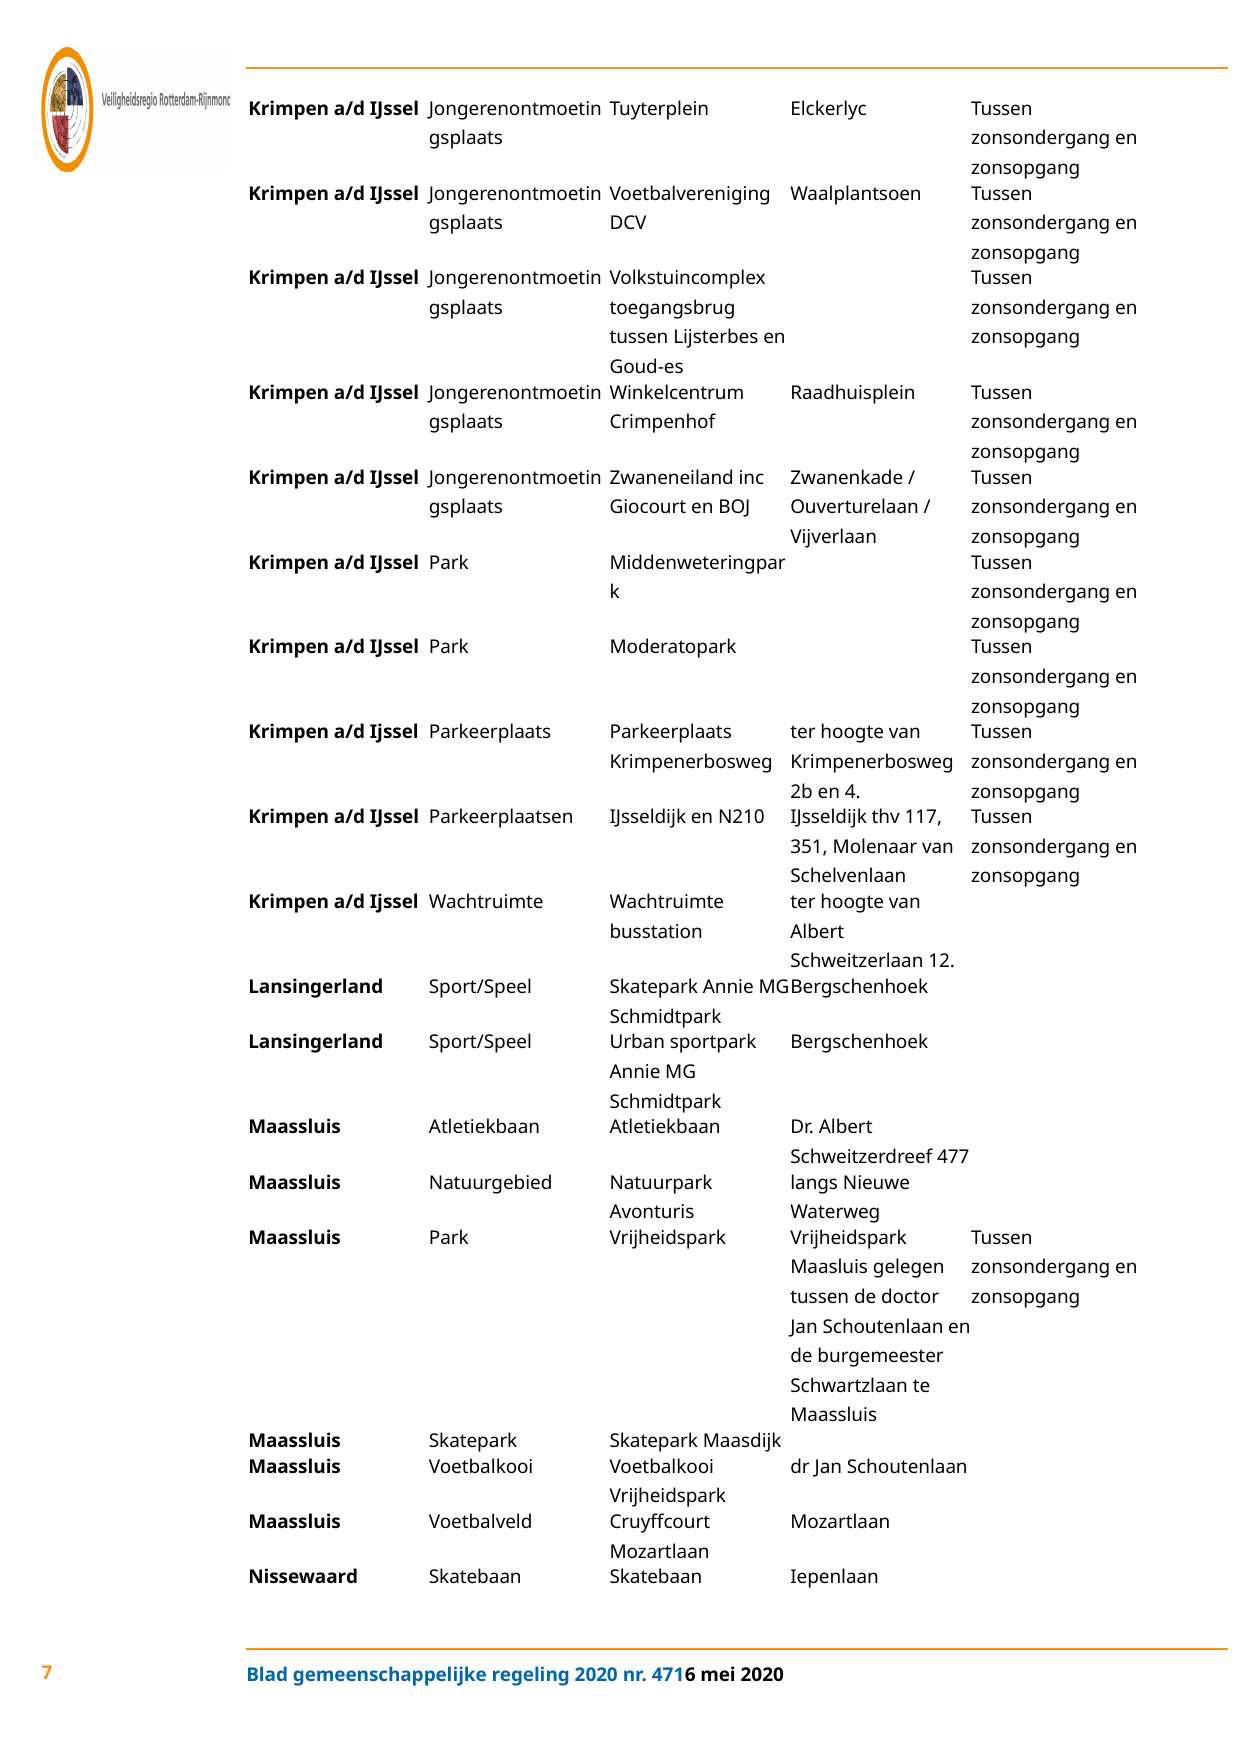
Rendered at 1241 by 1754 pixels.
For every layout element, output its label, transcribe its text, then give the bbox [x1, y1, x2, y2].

table_cell Krimpen a/d IJssel [248, 265, 429, 379]
table_cell Urban sportpark Annie MG Schmidtpark [609, 1029, 790, 1113]
table_cell Maassluis [248, 1224, 429, 1427]
table_cell Atletiekbaan [429, 1114, 609, 1169]
table_cell Vrijheidspark Maasluis gelegen tussen de doctor Jan Schoutenlaan en de burgemeester Schwartzlaan te Maassluis [790, 1224, 971, 1427]
table_cell [790, 1428, 971, 1453]
table_cell Tussen zonsondergang en zonsopgang [971, 634, 1152, 719]
table_cell Jongerenontmoetingsplaats [429, 265, 609, 379]
table_cell Krimpen a/d IJssel [248, 464, 429, 549]
table_cell Middenweteringpark [609, 549, 790, 634]
table_cell Skatepark Annie MG Schmidtpark [609, 973, 790, 1029]
table_cell Atletiekbaan [609, 1114, 790, 1169]
table_cell Tuyterplein [609, 95, 790, 180]
table_cell Iepenlaan [790, 1564, 971, 1589]
table_cell Skatepark [429, 1428, 609, 1453]
table_cell Krimpen a/d IJssel [248, 180, 429, 264]
table_cell Parkeerplaats [429, 719, 609, 803]
table_cell Krimpen a/d IJssel [248, 634, 429, 719]
table_cell Park [429, 1224, 609, 1427]
table_cell Tussen zonsondergang en zonsopgang [971, 379, 1152, 464]
table_cell Voetbalveld [429, 1509, 609, 1564]
picture [41, 47, 231, 172]
table_cell dr Jan Schoutenlaan [790, 1453, 971, 1508]
table_cell Jongerenontmoetingsplaats [429, 464, 609, 549]
table_cell [971, 1453, 1152, 1508]
table_cell Maassluis [248, 1114, 429, 1169]
table_cell Skatepark Maasdijk [609, 1428, 790, 1453]
table_cell Maassluis [248, 1169, 429, 1224]
table_cell Tussen zonsondergang en zonsopgang [971, 464, 1152, 549]
table_cell Elckerlyc [790, 95, 971, 180]
table_cell Wachtruimte busstation [609, 889, 790, 973]
table_cell [790, 549, 971, 634]
table_cell Moderatopark [609, 634, 790, 719]
table_cell Parkeerplaats Krimpenerbosweg [609, 719, 790, 803]
table_cell Zwanenkade / Ouverturelaan / Vijverlaan [790, 464, 971, 549]
table_cell Lansingerland [248, 1029, 429, 1113]
table_cell Tussen zonsondergang en zonsopgang [971, 804, 1152, 888]
table_cell Skatebaan [429, 1564, 609, 1589]
table_cell Krimpen a/d IJssel [248, 549, 429, 634]
table_cell Jongerenontmoetingsplaats [429, 95, 609, 180]
table_cell Parkeerplaatsen [429, 804, 609, 888]
table_cell Voetbalkooi [429, 1453, 609, 1508]
table_cell Krimpen a/d Ijssel [248, 889, 429, 973]
table_cell [971, 1169, 1152, 1224]
table_cell Krimpen a/d IJssel [248, 804, 429, 888]
table_cell Tussen zonsondergang en zonsopgang [971, 1224, 1152, 1427]
table_cell Cruyffcourt Mozartlaan [609, 1509, 790, 1564]
table_cell Vrijheidspark [609, 1224, 790, 1427]
table_cell Dr. Albert Schweitzerdreef 477 [790, 1114, 971, 1169]
table_cell Raadhuisplein [790, 379, 971, 464]
table_cell Voetbalkooi Vrijheidspark [609, 1453, 790, 1508]
table_cell Tussen zonsondergang en zonsopgang [971, 549, 1152, 634]
table_cell Skatebaan [609, 1564, 790, 1589]
table_cell Bergschenhoek [790, 1029, 971, 1113]
table_cell [971, 1428, 1152, 1453]
table_cell Jongerenontmoetingsplaats [429, 180, 609, 264]
table_cell Waalplantsoen [790, 180, 971, 264]
table_cell [971, 1029, 1152, 1113]
table_cell Krimpen a/d IJssel [248, 95, 429, 180]
table_cell Jongerenontmoetingsplaats [429, 379, 609, 464]
table_cell Maassluis [248, 1453, 429, 1508]
table_cell Krimpen a/d Ijssel [248, 719, 429, 803]
table_cell IJsseldijk thv 117, 351, Molenaar van Schelvenlaan [790, 804, 971, 888]
table_cell Maassluis [248, 1428, 429, 1453]
table_cell langs Nieuwe Waterweg [790, 1169, 971, 1224]
table_cell [790, 265, 971, 379]
table_cell Natuurpark Avonturis [609, 1169, 790, 1224]
table_cell [971, 973, 1152, 1029]
table_cell Tussen zonsondergang en zonsopgang [971, 719, 1152, 803]
table_cell Nissewaard [248, 1564, 429, 1589]
table_cell Wachtruimte [429, 889, 609, 973]
table_cell Volkstuincomplex toegangsbrug tussen Lijsterbes en Goud-es [609, 265, 790, 379]
table_cell Bergschenhoek [790, 973, 971, 1029]
table_cell [971, 1564, 1152, 1589]
table_cell Krimpen a/d IJssel [248, 379, 429, 464]
table_cell Mozartlaan [790, 1509, 971, 1564]
table_cell ter hoogte van Albert Schweitzerlaan 12. [790, 889, 971, 973]
table_cell Sport/Speel [429, 1029, 609, 1113]
table_cell Winkelcentrum Crimpenhof [609, 379, 790, 464]
table_cell Lansingerland [248, 973, 429, 1029]
table_cell ter hoogte van Krimpenerbosweg 2b en 4. [790, 719, 971, 803]
table_cell Tussen zonsondergang en zonsopgang [971, 265, 1152, 379]
table_cell Natuurgebied [429, 1169, 609, 1224]
table_cell [790, 634, 971, 719]
table_cell [971, 889, 1152, 973]
table_cell Park [429, 634, 609, 719]
table_cell IJsseldijk en N210 [609, 804, 790, 888]
table_cell [971, 1509, 1152, 1564]
table_cell Tussen zonsondergang en zonsopgang [971, 180, 1152, 264]
table_cell Maassluis [248, 1509, 429, 1564]
table_cell [971, 1114, 1152, 1169]
table_cell Voetbalvereniging DCV [609, 180, 790, 264]
table_cell Zwaneneiland inc Giocourt en BOJ [609, 464, 790, 549]
table_cell Park [429, 549, 609, 634]
table_cell Sport/Speel [429, 973, 609, 1029]
table_cell Tussen zonsondergang en zonsopgang [971, 95, 1152, 180]
